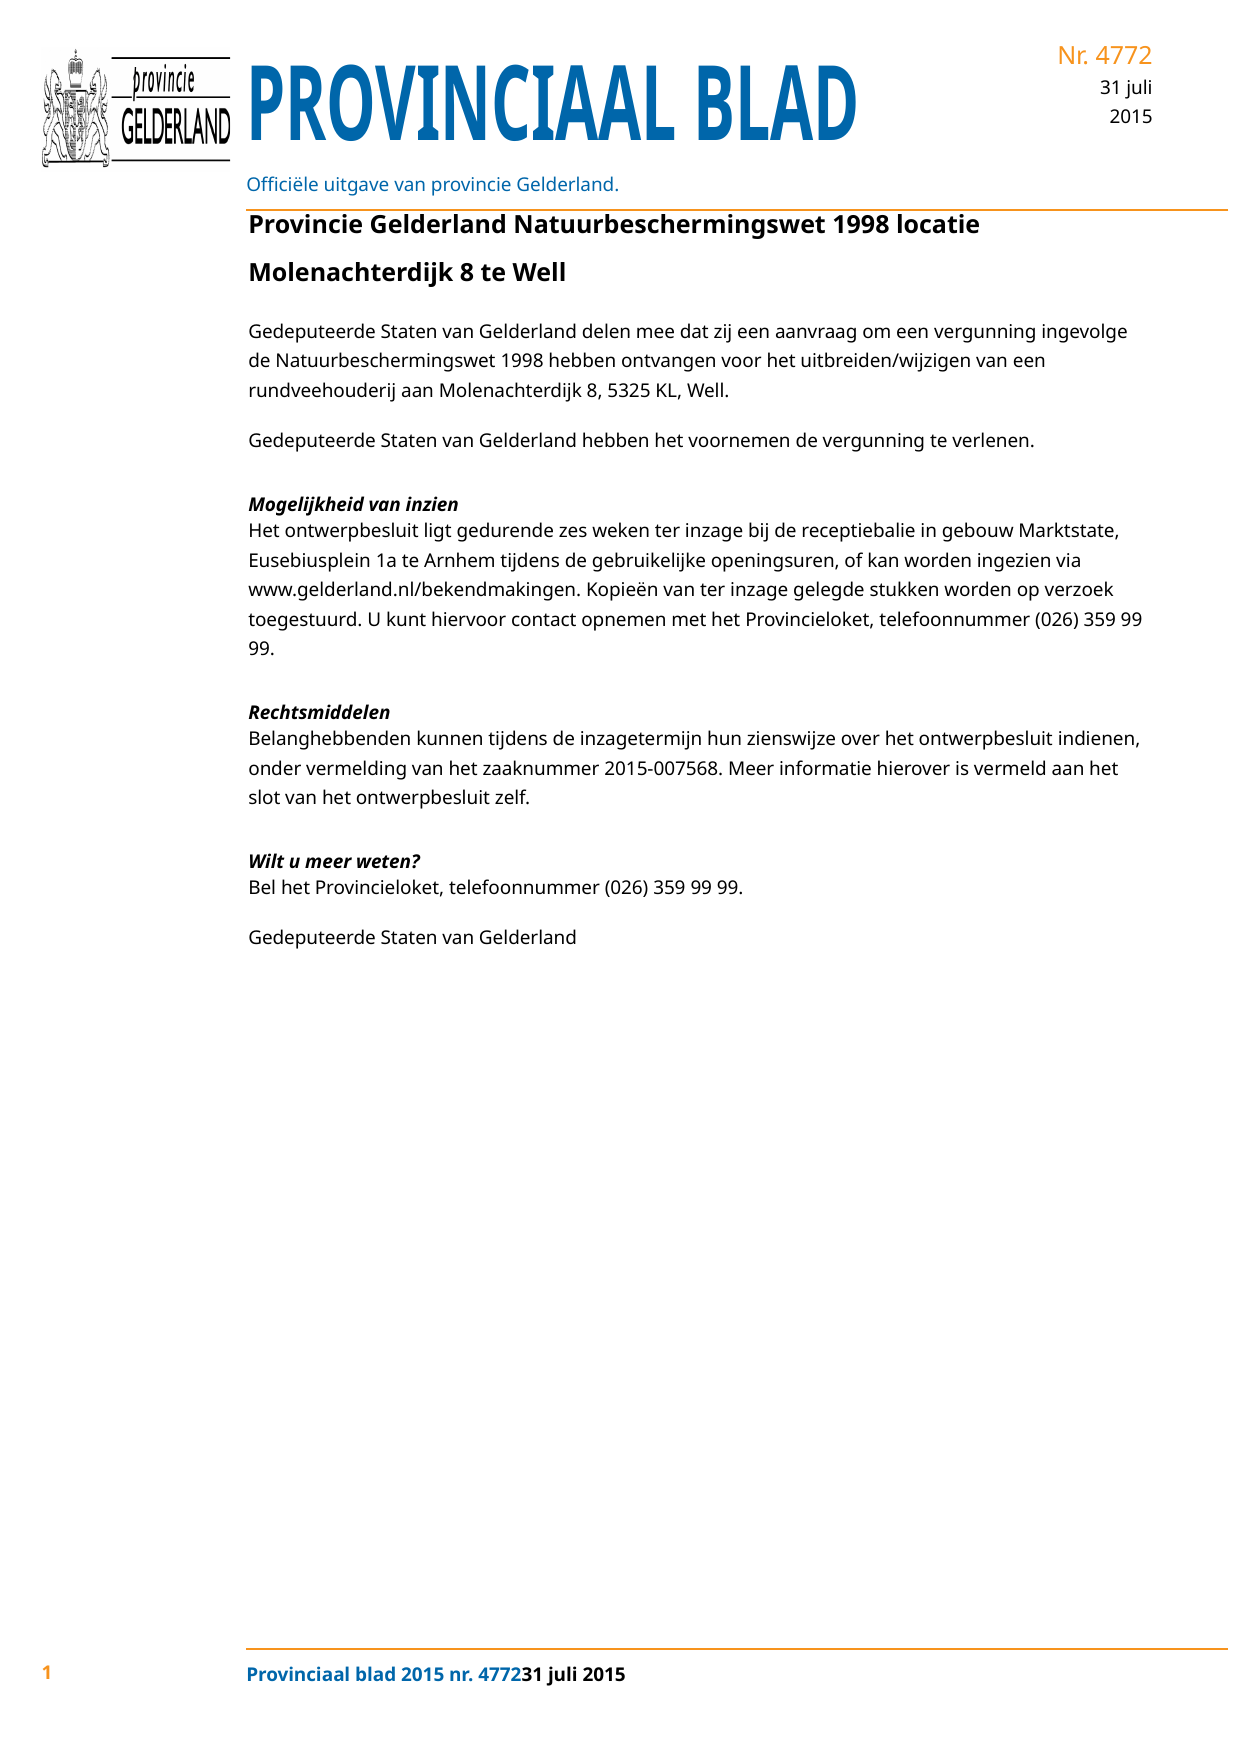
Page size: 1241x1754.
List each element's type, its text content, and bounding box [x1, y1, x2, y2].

text Bel het Provincieloket, telefoonnummer (026) 359 99 99. [248, 874, 1152, 900]
text Het ontwerpbesluit ligt gedurende zes weken ter inzage bij de receptiebalie in gebouw Marktstate, Eusebiusplein 1a te Arnhem tijdens de gebruikelijke openingsuren, of kan worden ingezien via www.gelderland.nl/bekendmakingen. Kopieën van ter inzage gelegde stukken worden op verzoek toegestuurd. U kunt hiervoor contact opnemen met het Provincieloket, telefoonnummer (026) 359 99 99. [248, 517, 1152, 661]
text Rechtsmiddelen [248, 699, 1152, 725]
picture [41, 47, 231, 172]
text Gedeputeerde Staten van Gelderland [248, 924, 1152, 950]
text Belanghebbenden kunnen tijdens de inzagetermijn hun zienswijze over het ontwerpbesluit indienen, onder vermelding van het zaaknummer 2015-007568. Meer informatie hierover is vermeld aan het slot van het ontwerpbesluit zelf. [248, 725, 1152, 810]
text Provincie Gelderland Natuurbeschermingswet 1998 locatie Molenachterdijk 8 te Well [248, 211, 1152, 288]
text Wilt u meer weten? [248, 848, 1152, 874]
text Gedeputeerde Staten van Gelderland delen mee dat zij een aanvraag om een vergunning ingevolge de Natuurbeschermingswet 1998 hebben ontvangen voor het uitbreiden/wijzigen van een rundveehouderij aan Molenachterdijk 8, 5325 KL, Well. [248, 318, 1152, 403]
text Gedeputeerde Staten van Gelderland hebben het voornemen de vergunning te verlenen. [248, 427, 1152, 453]
text Mogelijkheid van inzien [248, 491, 1152, 517]
